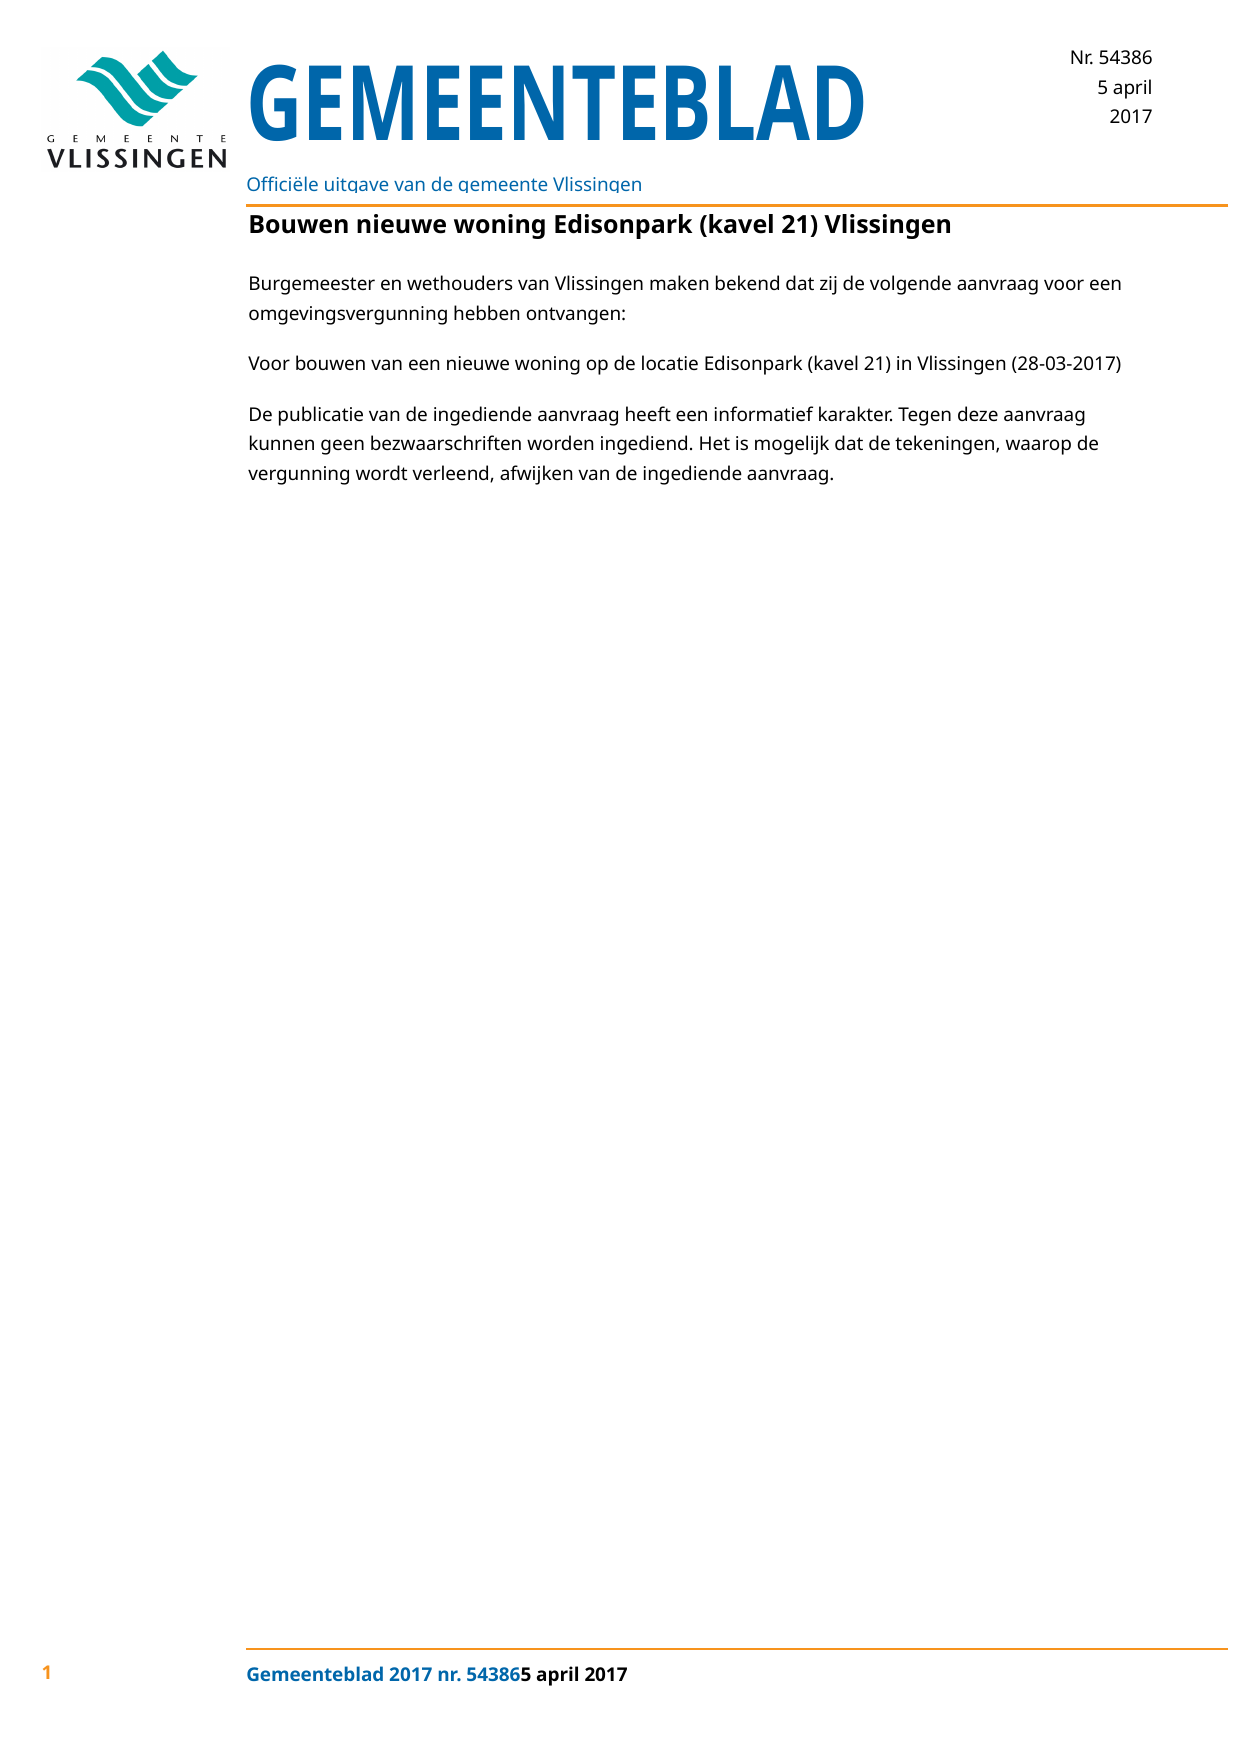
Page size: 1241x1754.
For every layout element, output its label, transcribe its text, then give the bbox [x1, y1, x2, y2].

text De publicatie van de ingediende aanvraag heeft een informatief karakter. Tegen deze aanvraag kunnen geen bezwaarschriften worden ingediend. Het is mogelijk dat de tekeningen, waarop de vergunning wordt verleend, afwijken van de ingediende aanvraag. [248, 401, 1152, 486]
text Bouwen nieuwe woning Edisonpark (kavel 21) Vlissingen [248, 207, 1152, 241]
text Voor bouwen van een nieuwe woning op de locatie Edisonpark (kavel 21) in Vlissingen (28-03-2017) [248, 350, 1152, 376]
picture [41, 47, 231, 172]
text Burgemeester en wethouders van Vlissingen maken bekend dat zij de volgende aanvraag voor een omgevingsvergunning hebben ontvangen: [248, 270, 1152, 326]
